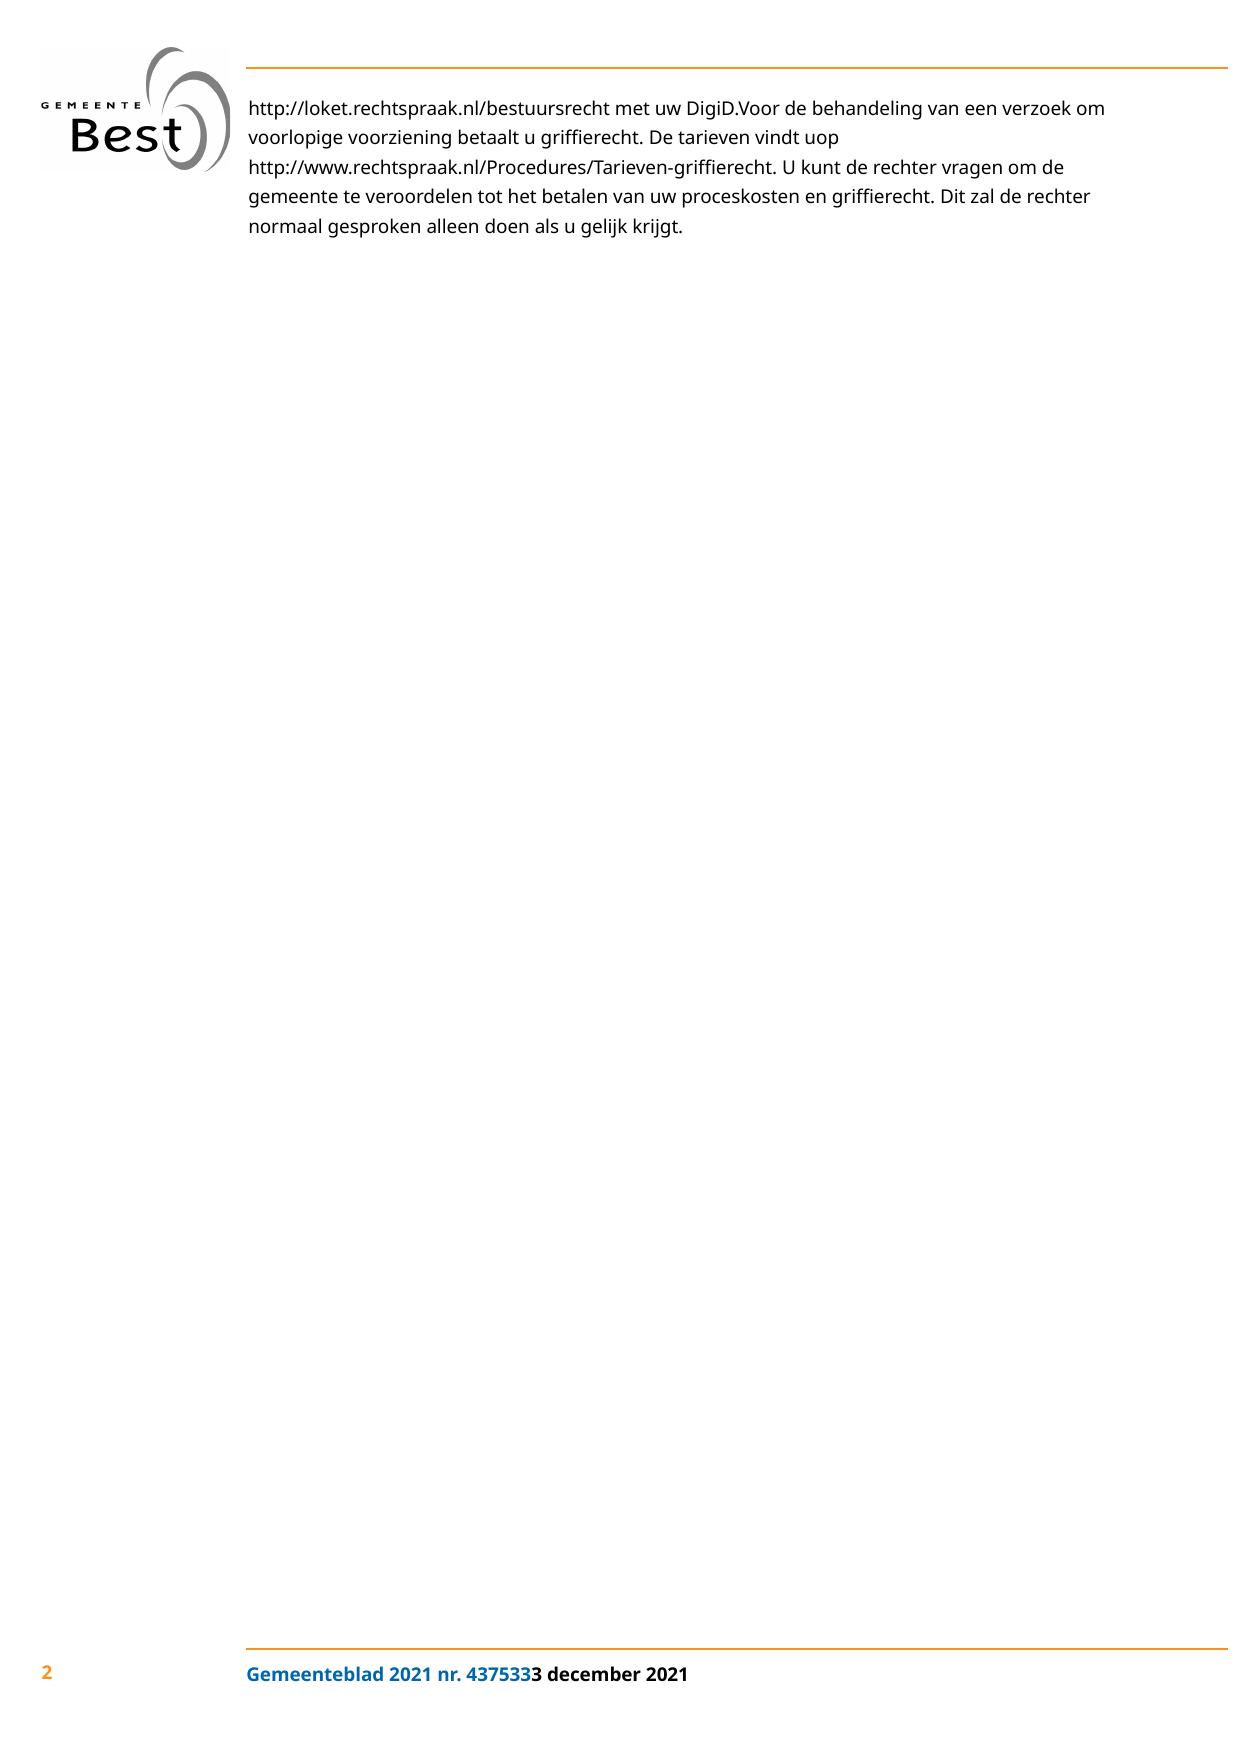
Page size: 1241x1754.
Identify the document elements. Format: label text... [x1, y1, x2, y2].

text http://loket.rechtspraak.nl/bestuursrecht met uw DigiD.Voor de behandeling van een verzoek om voorlopige voorziening betaalt u griffierecht. De tarieven vindt uop http://www.rechtspraak.nl/Procedures/Tarieven-griffierecht. U kunt de rechter vragen om de gemeente te veroordelen tot het betalen van uw proceskosten en griffierecht. Dit zal de rechter normaal gesproken alleen doen als u gelijk krijgt. [248, 95, 1152, 239]
picture [41, 47, 231, 172]
